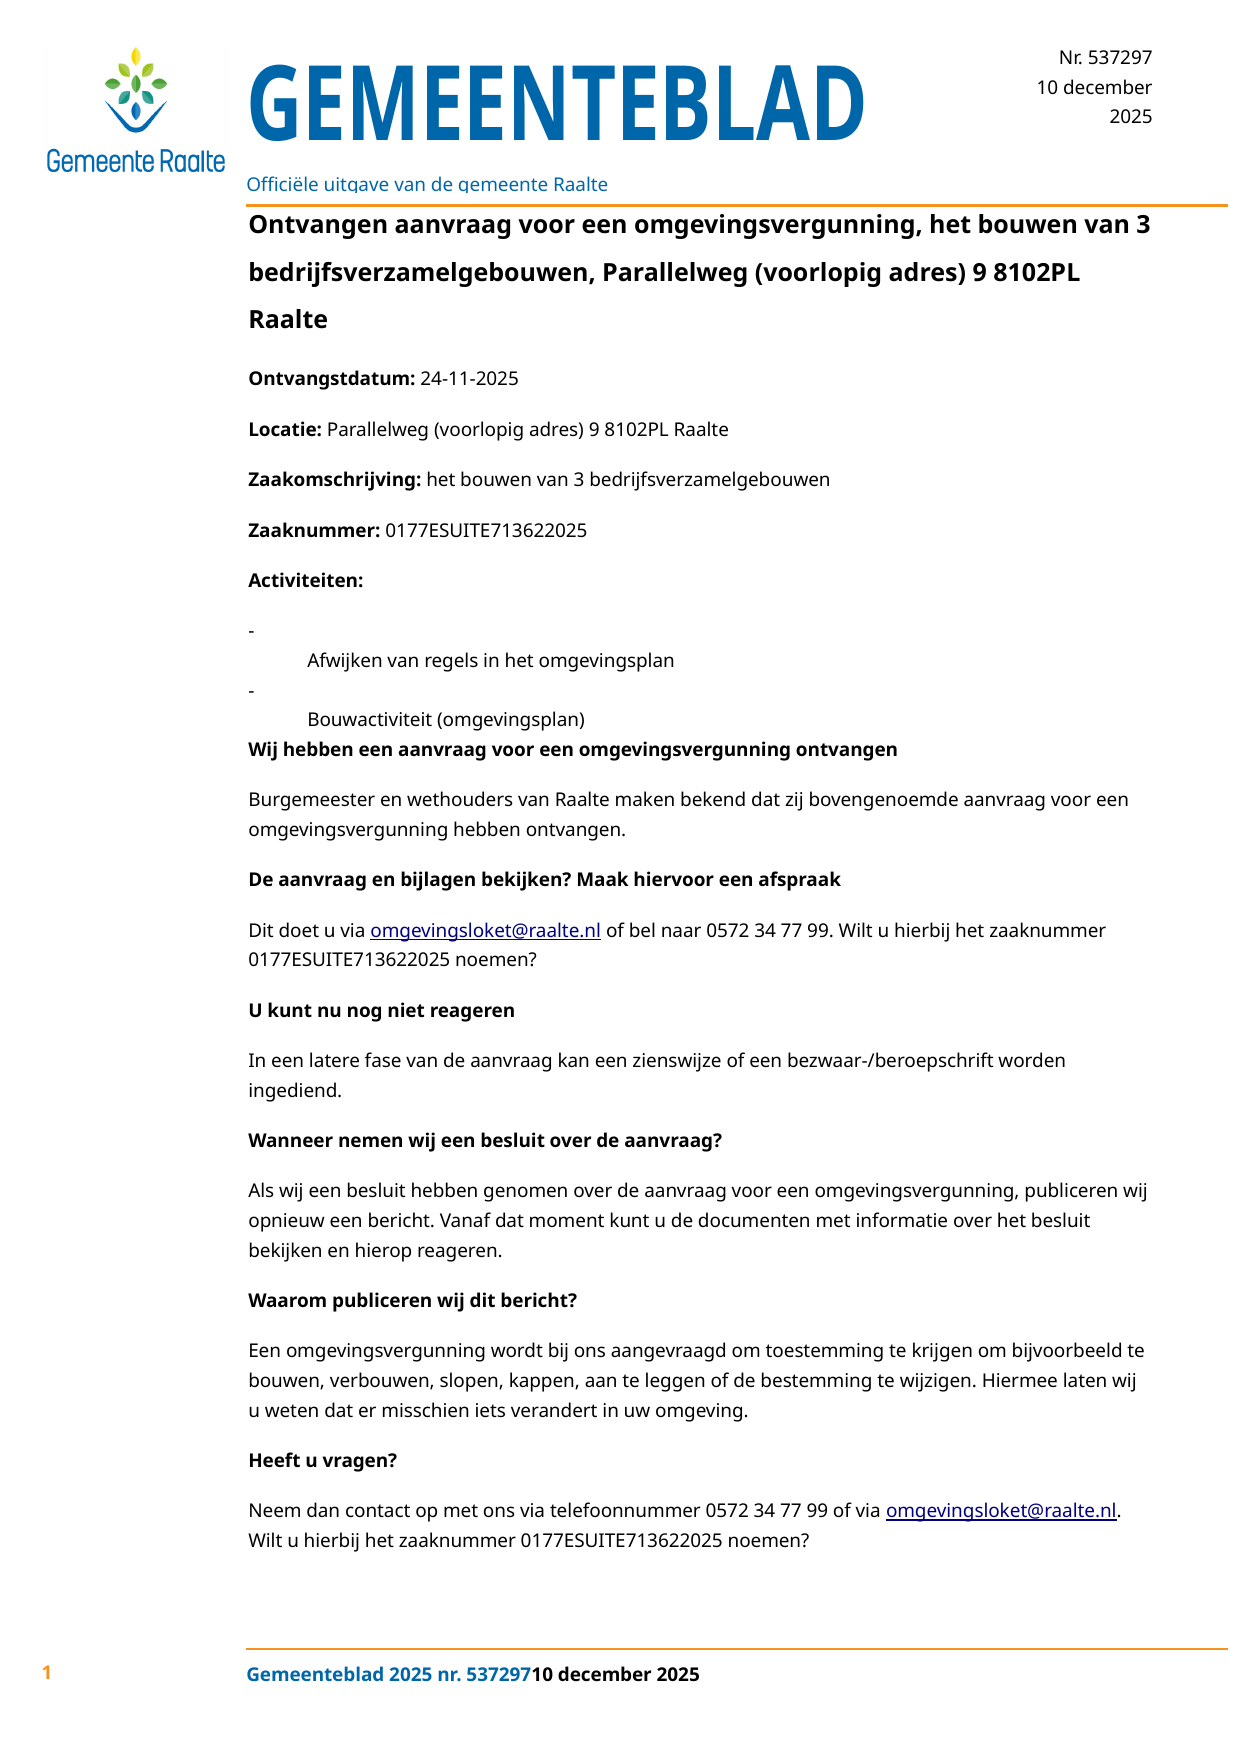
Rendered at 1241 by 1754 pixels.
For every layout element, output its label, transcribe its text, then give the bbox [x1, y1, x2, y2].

list Bouwactiviteit (omgevingsplan) [248, 706, 1152, 732]
text Zaakomschrijving: het bouwen van 3 bedrijfsverzamelgebouwen [248, 466, 1152, 492]
list Afwijken van regels in het omgevingsplan [248, 647, 1152, 673]
text Ontvangen aanvraag voor een omgevingsvergunning, het bouwen van 3 bedrijfsverzamelgebouwen, Parallelweg (voorlopig adres) 9 8102PL Raalte [248, 207, 1152, 336]
text Zaaknummer: 0177ESUITE713622025 [248, 517, 1152, 542]
text In een latere fase van de aanvraag kan een zienswijze of een bezwaar-/beroepschrift worden ingediend. [248, 1047, 1152, 1102]
text Heeft u vragen? [248, 1447, 1152, 1473]
text Een omgevingsvergunning wordt bij ons aangevraagd om toestemming te krijgen om bijvoorbeeld te bouwen, verbouwen, slopen, kappen, aan te leggen of de bestemming te wijzigen. Hiermee laten wij u weten dat er misschien iets verandert in uw omgeving. [248, 1338, 1152, 1422]
text Ontvangstdatum: 24-11-2025 [248, 366, 1152, 391]
text Wanneer nemen wij een besluit over de aanvraag? [248, 1127, 1152, 1153]
text Waarom publiceren wij dit bericht? [248, 1287, 1152, 1313]
text De aanvraag en bijlagen bekijken? Maak hiervoor een afspraak [248, 866, 1152, 892]
text Locatie: Parallelweg (voorlopig adres) 9 8102PL Raalte [248, 416, 1152, 442]
text Burgemeester en wethouders van Raalte maken bekend dat zij bovengenoemde aanvraag voor een omgevingsvergunning hebben ontvangen. [248, 786, 1152, 842]
text Activiteiten: [248, 567, 1152, 593]
text Wij hebben een aanvraag voor een omgevingsvergunning ontvangen [248, 736, 1152, 762]
text Neem dan contact op met ons via telefoonnummer 0572 34 77 99 of via omgevingsloket@raalte.nl. Wilt u hierbij het zaaknummer 0177ESUITE713622025 noemen? [248, 1498, 1152, 1553]
text U kunt nu nog niet reageren [248, 997, 1152, 1022]
picture [41, 47, 231, 172]
text Dit doet u via omgevingsloket@raalte.nl of bel naar 0572 34 77 99. Wilt u hierbij het zaaknummer 0177ESUITE713622025 noemen? [248, 917, 1152, 972]
text Als wij een besluit hebben genomen over de aanvraag voor een omgevingsvergunning, publiceren wij opnieuw een bericht. Vanaf dat moment kunt u de documenten met informatie over het besluit bekijken en hierop reageren. [248, 1178, 1152, 1262]
